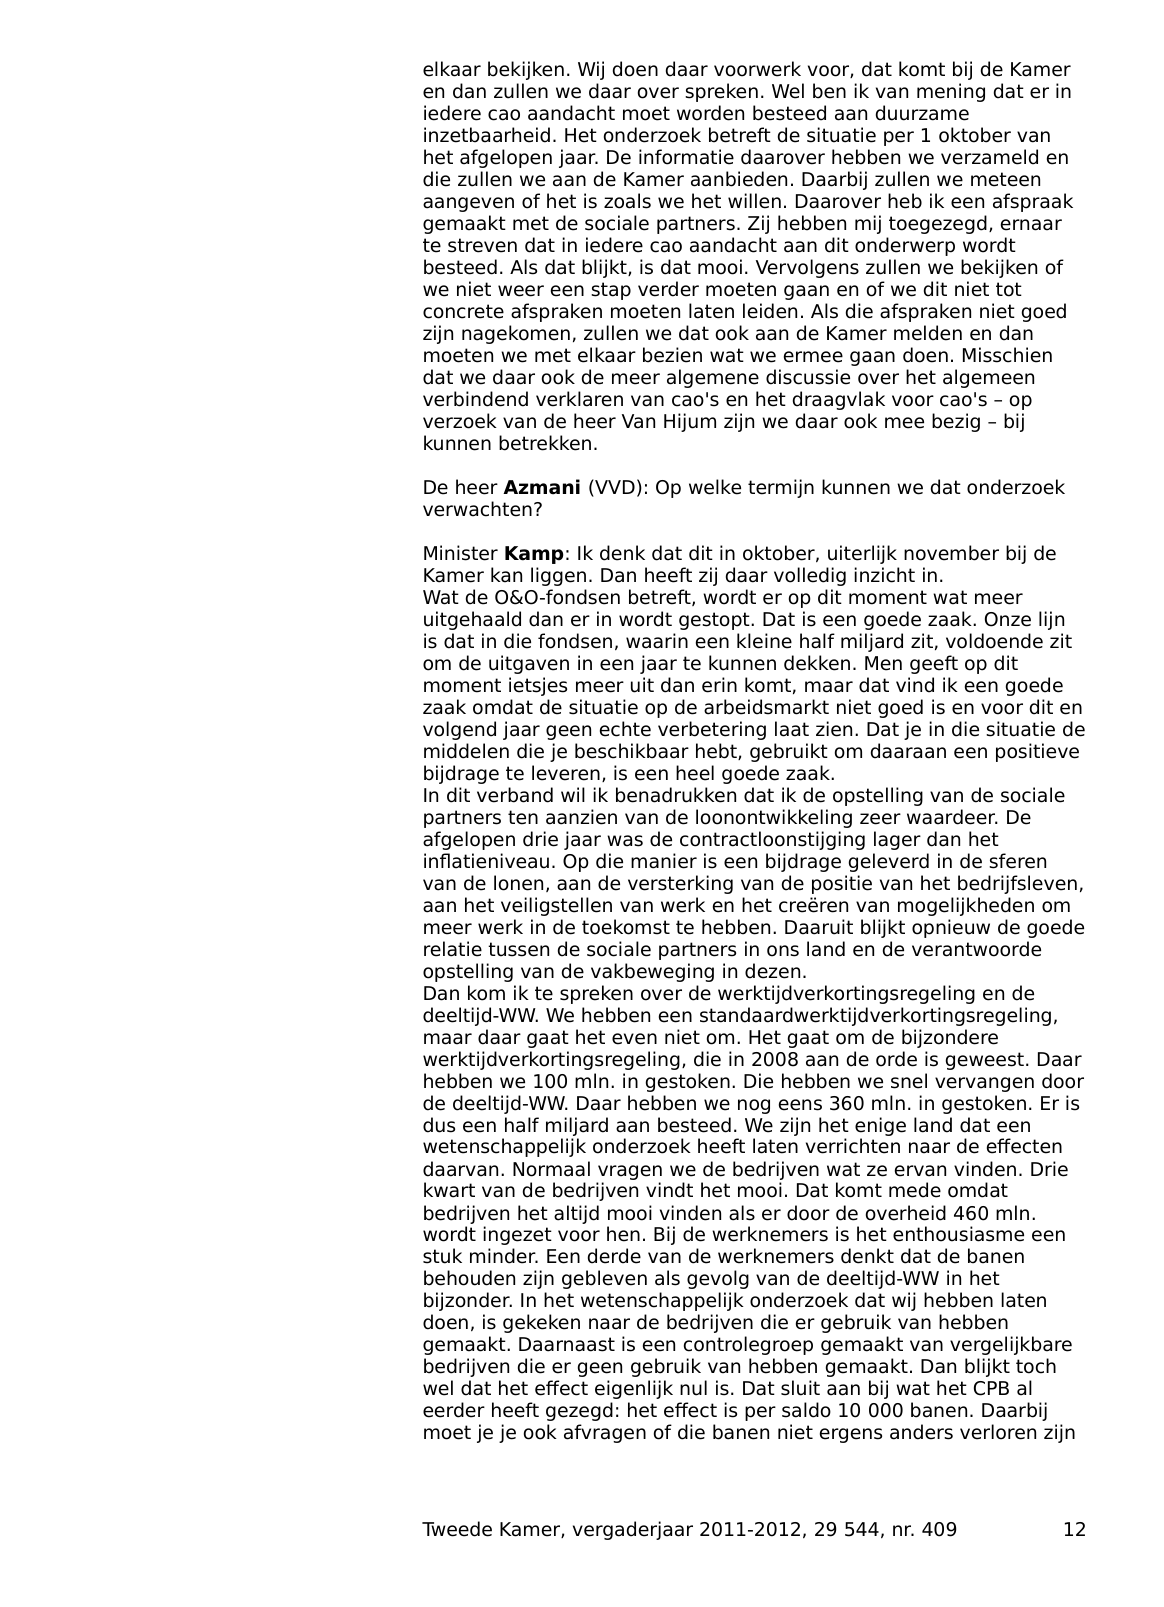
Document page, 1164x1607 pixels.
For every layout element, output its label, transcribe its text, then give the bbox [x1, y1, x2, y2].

text elkaar bekijken. Wij doen daar voorwerk voor, dat komt bij de Kamer en dan zullen we daar over spreken. Wel ben ik van mening dat er in iedere cao aandacht moet worden besteed aan duurzame inzetbaarheid. Het onderzoek betreft de situatie per 1 oktober van het afgelopen jaar. De informatie daarover hebben we verzameld en die zullen we aan de Kamer aanbieden. Daarbij zullen we meteen aangeven of het is zoals we het willen. Daarover heb ik een afspraak gemaakt met de sociale partners. Zij hebben mij toegezegd, ernaar te streven dat in iedere cao aandacht aan dit onderwerp wordt besteed. Als dat blijkt, is dat mooi. Vervolgens zullen we bekijken of we niet weer een stap verder moeten gaan en of we dit niet tot concrete afspraken moeten laten leiden. Als die afspraken niet goed zijn nagekomen, zullen we dat ook aan de Kamer melden en dan moeten we met elkaar bezien wat we ermee gaan doen. Misschien dat we daar ook de meer algemene discussie over het algemeen verbindend verklaren van cao's en het draagvlak voor cao's – op verzoek van de heer Van Hijum zijn we daar ook mee bezig – bij kunnen betrekken. [422, 59, 1087, 455]
text In dit verband wil ik benadrukken dat ik de opstelling van de sociale partners ten aanzien van de loonontwikkeling zeer waardeer. De afgelopen drie jaar was de contractloonstijging lager dan het inflatieniveau. Op die manier is een bijdrage geleverd in de sferen van de lonen, aan de versterking van de positie van het bedrijfsleven, aan het veiligstellen van werk en het creëren van mogelijkheden om meer werk in de toekomst te hebben. Daaruit blijkt opnieuw de goede relatie tussen de sociale partners in ons land en de verantwoorde opstelling van de vakbeweging in dezen. [422, 785, 1087, 983]
text Wat de O&O-fondsen betreft, wordt er op dit moment wat meer uitgehaald dan er in wordt gestopt. Dat is een goede zaak. Onze lijn is dat in die fondsen, waarin een kleine half miljard zit, voldoende zit om de uitgaven in een jaar te kunnen dekken. Men geeft op dit moment ietsjes meer uit dan erin komt, maar dat vind ik een goede zaak omdat de situatie op de arbeidsmarkt niet goed is en voor dit en volgend jaar geen echte verbetering laat zien. Dat je in die situatie de middelen die je beschikbaar hebt, gebruikt om daaraan een positieve bijdrage te leveren, is een heel goede zaak. [422, 587, 1087, 785]
text Dan kom ik te spreken over de werktijdverkortingsregeling en de deeltijd-WW. We hebben een standaardwerktijdverkortingsregeling, maar daar gaat het even niet om. Het gaat om de bijzondere werktijdverkortingsregeling, die in 2008 aan de orde is geweest. Daar hebben we 100 mln. in gestoken. Die hebben we snel vervangen door de deeltijd-WW. Daar hebben we nog eens 360 mln. in gestoken. Er is dus een half miljard aan besteed. We zijn het enige land dat een wetenschappelijk onderzoek heeft laten verrichten naar de effecten daarvan. Normaal vragen we de bedrijven wat ze ervan vinden. Drie kwart van de bedrijven vindt het mooi. Dat komt mede omdat bedrijven het altijd mooi vinden als er door de overheid 460 mln. wordt ingezet voor hen. Bij de werknemers is het enthousiasme een stuk minder. Een derde van de werknemers denkt dat de banen behouden zijn gebleven als gevolg van de deeltijd-WW in het bijzonder. In het wetenschappelijk onderzoek dat wij hebben laten doen, is gekeken naar de bedrijven die er gebruik van hebben gemaakt. Daarnaast is een controlegroep gemaakt van vergelijkbare bedrijven die er geen gebruik van hebben gemaakt. Dan blijkt toch wel dat het effect eigenlijk nul is. Dat sluit aan bij wat het CPB al eerder heeft gezegd: het effect is per saldo 10 000 banen. Daarbij moet je je ook afvragen of die banen niet ergens anders verloren zijn [422, 983, 1087, 1444]
text De heer Azmani (VVD): Op welke termijn kunnen we dat onderzoek verwachten? [422, 477, 1087, 521]
text Minister Kamp: Ik denk dat dit in oktober, uiterlijk november bij de Kamer kan liggen. Dan heeft zij daar volledig inzicht in. [422, 543, 1087, 587]
